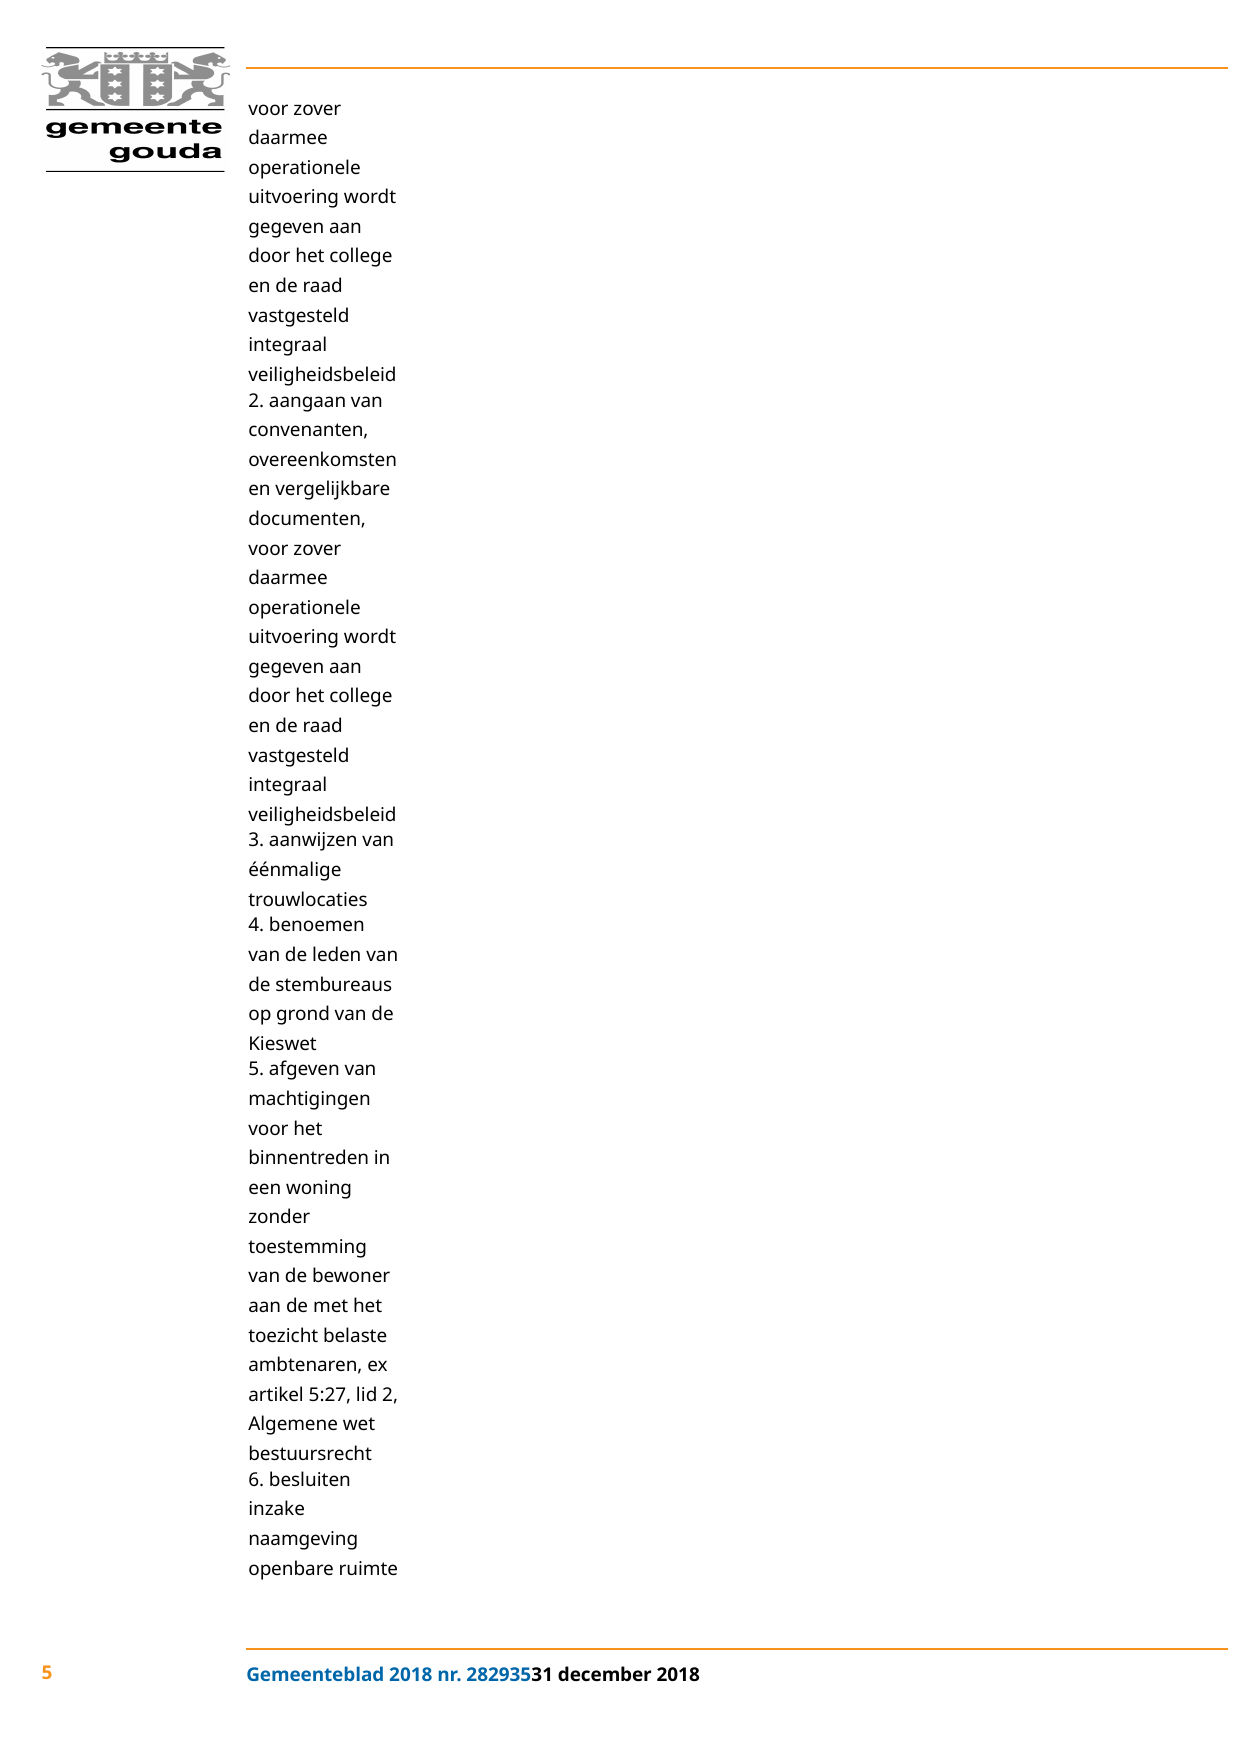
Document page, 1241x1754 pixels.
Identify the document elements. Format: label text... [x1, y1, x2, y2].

table_cell voor zover daarmee operationele uitvoering wordt gegeven aan door het college en de raad vastgesteld integraal veiligheidsbeleid [248, 95, 398, 387]
picture [41, 47, 231, 172]
table_cell 3. aanwijzen van éénmalige trouwlocaties [248, 827, 398, 912]
table_cell 4. benoemen van de leden van de stembureaus op grond van de Kieswet [248, 912, 398, 1056]
table_cell 6. besluiten inzake naamgeving openbare ruimte [248, 1466, 398, 1580]
table_cell 5. afgeven van machtigingen voor het binnentreden in een woning zonder toestemming van de bewoner aan de met het toezicht belaste ambtenaren, ex artikel 5:27, lid 2, Algemene wet bestuursrecht [248, 1056, 398, 1466]
table_cell [248, 1580, 398, 1606]
table_cell 2. aangaan van convenanten, overeenkomsten en vergelijkbare documenten, voor zover daarmee operationele uitvoering wordt gegeven aan door het college en de raad vastgesteld integraal veiligheidsbeleid [248, 387, 398, 827]
